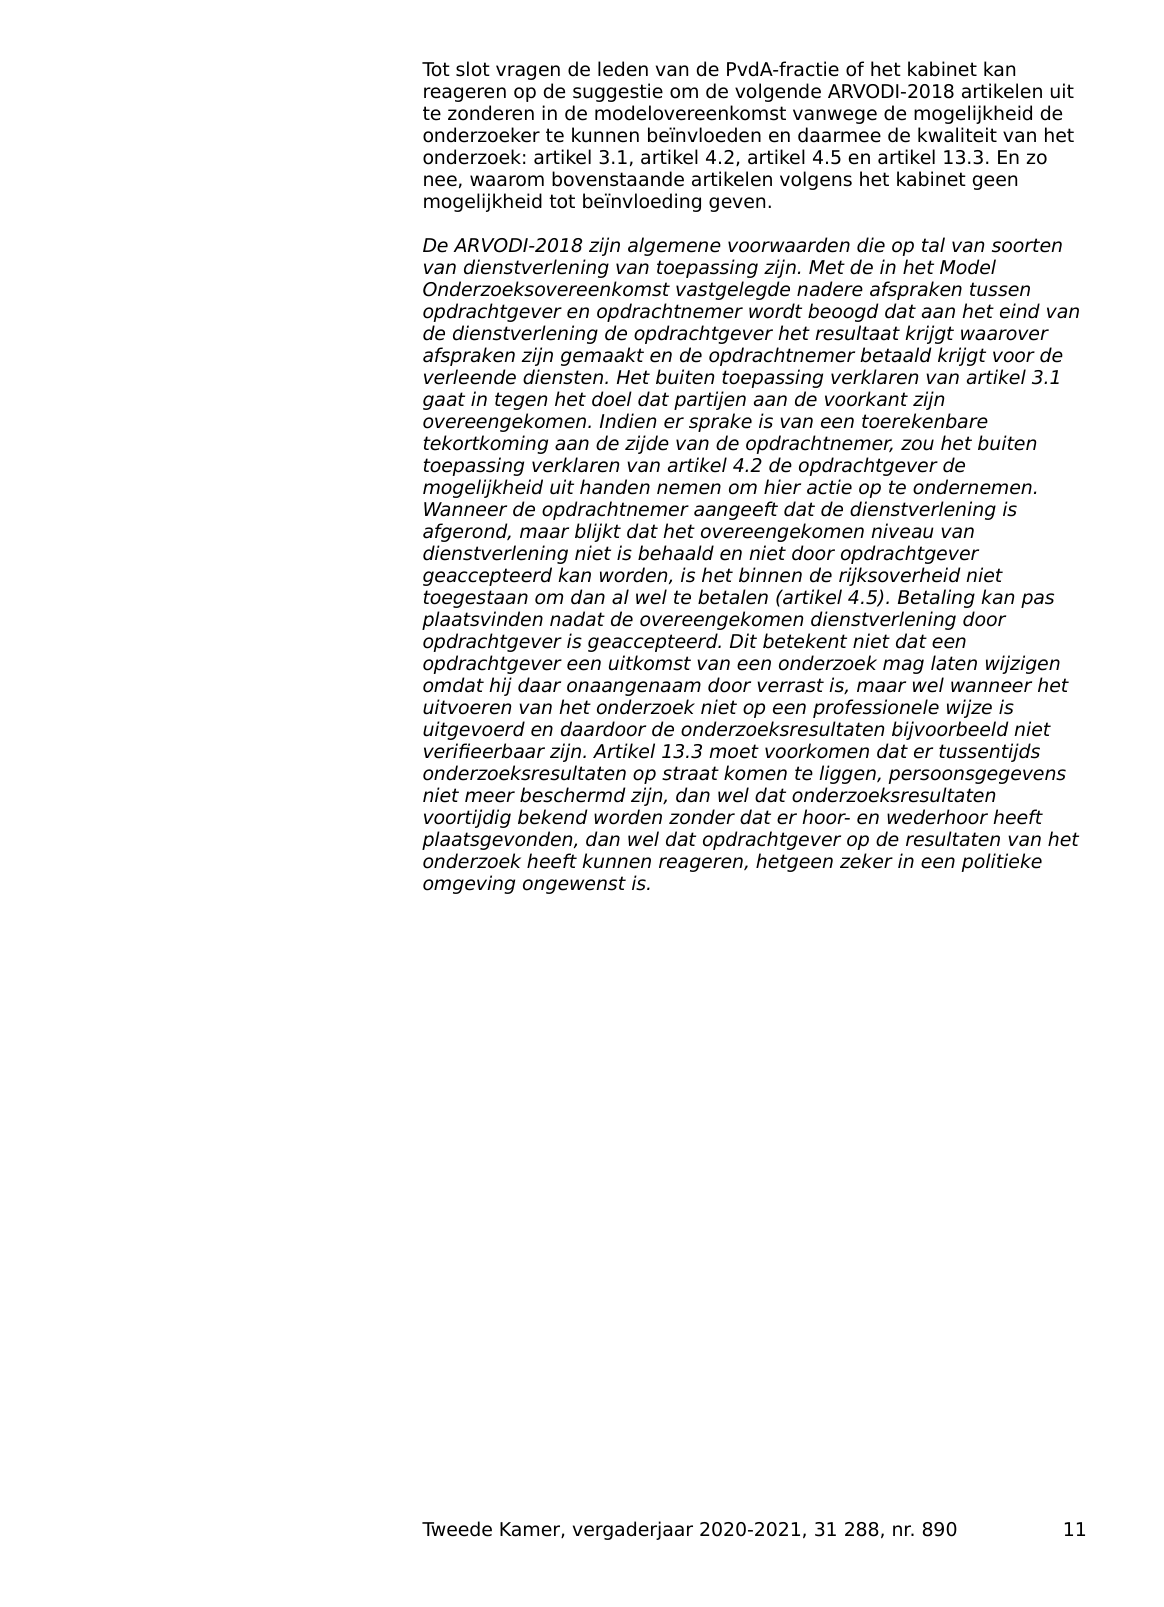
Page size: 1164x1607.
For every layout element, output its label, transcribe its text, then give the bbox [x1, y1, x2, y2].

text Wanneer de opdrachtnemer aangeeft dat de dienstverlening is afgerond, maar blijkt dat het overeengekomen niveau van dienstverlening niet is behaald en niet door opdrachtgever geaccepteerd kan worden, is het binnen de rijksoverheid niet toegestaan om dan al wel te betalen (artikel 4.5). Betaling kan pas plaatsvinden nadat de overeengekomen dienstverlening door opdrachtgever is geaccepteerd. Dit betekent niet dat een opdrachtgever een uitkomst van een onderzoek mag laten wijzigen omdat hij daar onaangenaam door verrast is, maar wel wanneer het uitvoeren van het onderzoek niet op een professionele wijze is uitgevoerd en daardoor de onderzoeksresultaten bijvoorbeeld niet verifieerbaar zijn. Artikel 13.3 moet voorkomen dat er tussentijds onderzoeksresultaten op straat komen te liggen, persoonsgegevens niet meer beschermd zijn, dan wel dat onderzoeksresultaten voortijdig bekend worden zonder dat er hoor- en wederhoor heeft plaatsgevonden, dan wel dat opdrachtgever op de resultaten van het onderzoek heeft kunnen reageren, hetgeen zeker in een politieke omgeving ongewenst is. [422, 499, 1087, 894]
text Tot slot vragen de leden van de PvdA-fractie of het kabinet kan reageren op de suggestie om de volgende ARVODI-2018 artikelen uit te zonderen in de modelovereenkomst vanwege de mogelijkheid de onderzoeker te kunnen beïnvloeden en daarmee de kwaliteit van het onderzoek: artikel 3.1, artikel 4.2, artikel 4.5 en artikel 13.3. En zo nee, waarom bovenstaande artikelen volgens het kabinet geen mogelijkheid tot beïnvloeding geven. [422, 59, 1087, 213]
text De ARVODI-2018 zijn algemene voorwaarden die op tal van soorten van dienstverlening van toepassing zijn. Met de in het Model Onderzoeksovereenkomst vastgelegde nadere afspraken tussen opdrachtgever en opdrachtnemer wordt beoogd dat aan het eind van de dienstverlening de opdrachtgever het resultaat krijgt waarover afspraken zijn gemaakt en de opdrachtnemer betaald krijgt voor de verleende diensten. Het buiten toepassing verklaren van artikel 3.1 gaat in tegen het doel dat partijen aan de voorkant zijn overeengekomen. Indien er sprake is van een toerekenbare tekortkoming aan de zijde van de opdrachtnemer, zou het buiten toepassing verklaren van artikel 4.2 de opdrachtgever de mogelijkheid uit handen nemen om hier actie op te ondernemen. [422, 235, 1087, 499]
